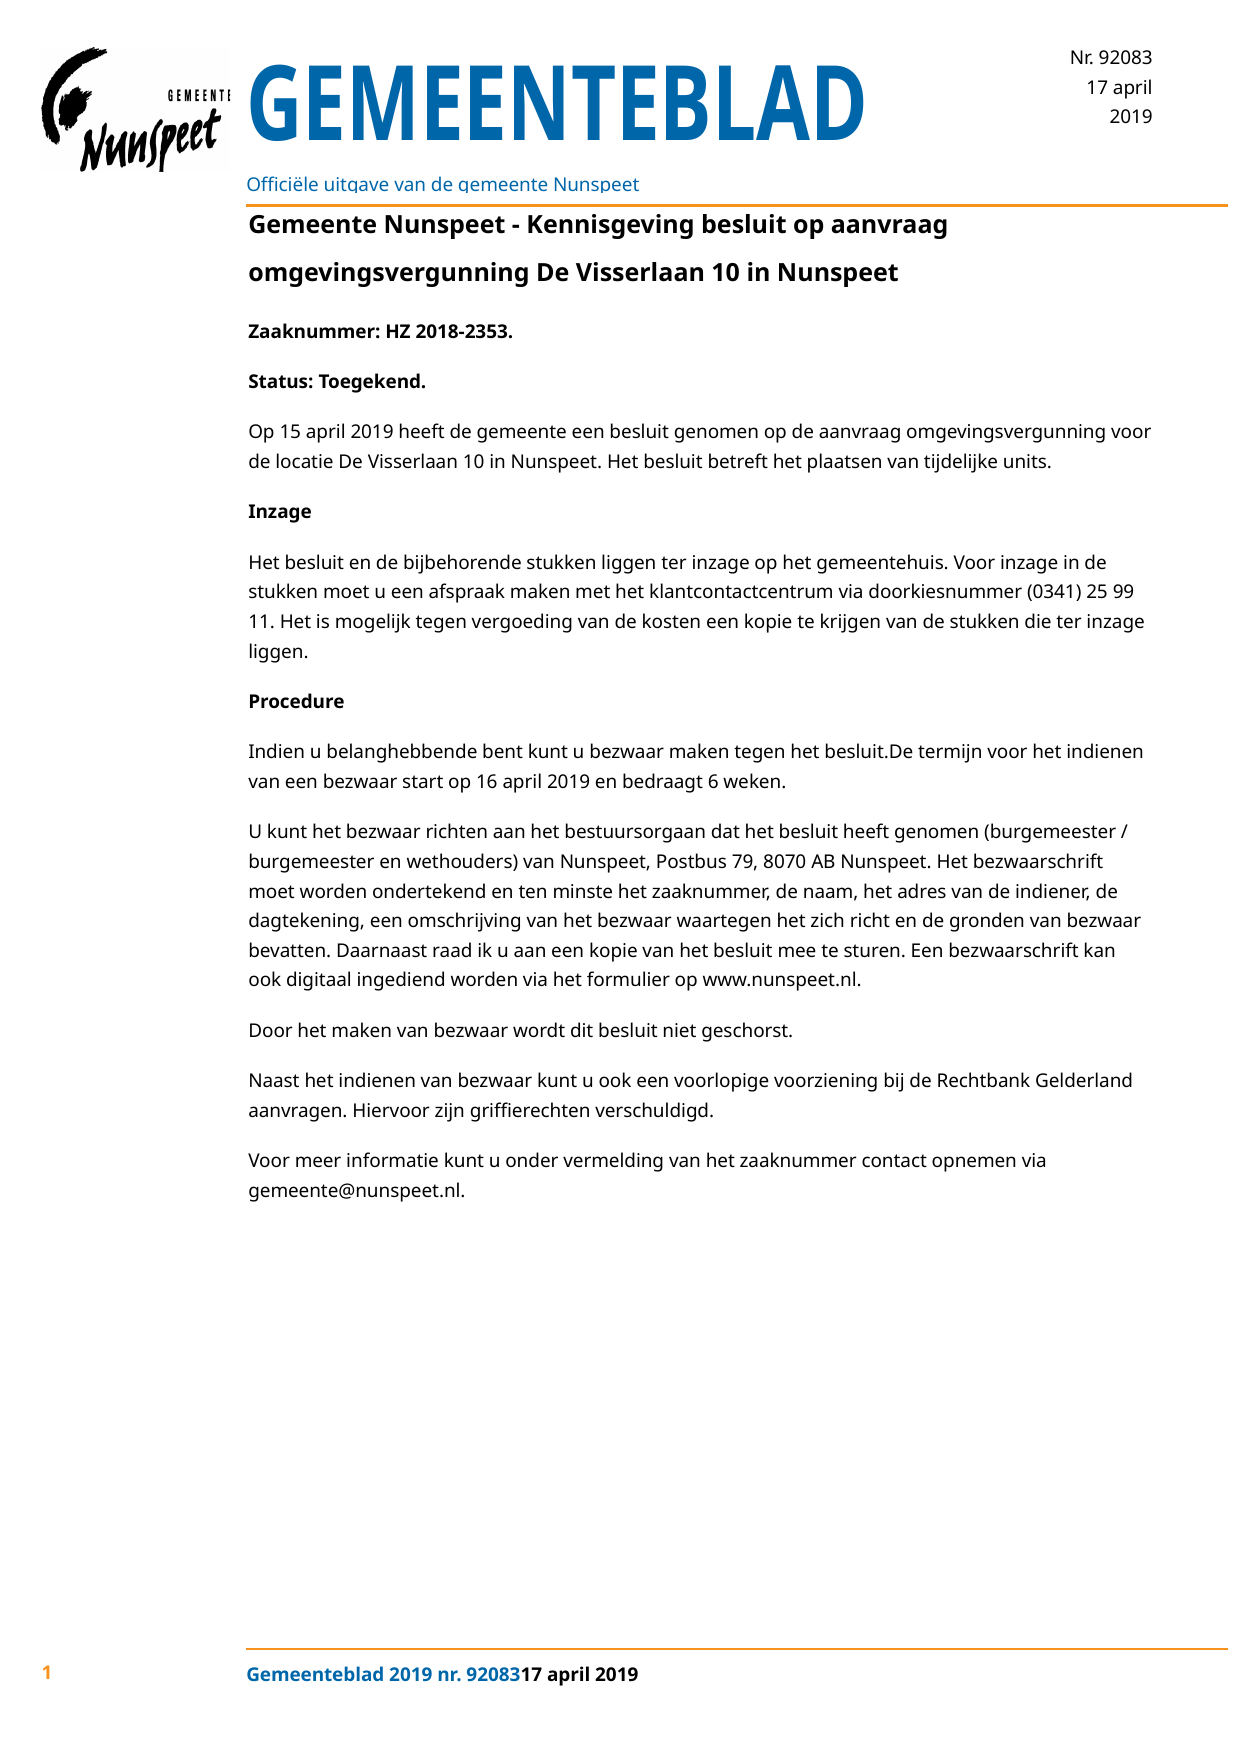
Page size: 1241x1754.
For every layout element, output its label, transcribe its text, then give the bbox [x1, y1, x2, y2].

text Op 15 april 2019 heeft de gemeente een besluit genomen op de aanvraag omgevingsvergunning voor de locatie De Visserlaan 10 in Nunspeet. Het besluit betreft het plaatsen van tijdelijke units. [248, 419, 1152, 474]
text Gemeente Nunspeet - Kennisgeving besluit op aanvraag omgevingsvergunning De Visserlaan 10 in Nunspeet [248, 207, 1152, 288]
picture [41, 47, 231, 172]
text Naast het indienen van bezwaar kunt u ook een voorlopige voorziening bij de Rechtbank Gelderland aanvragen. Hiervoor zijn griffierechten verschuldigd. [248, 1067, 1152, 1123]
text Door het maken van bezwaar wordt dit besluit niet geschorst. [248, 1017, 1152, 1043]
text Procedure [248, 688, 1152, 714]
text Indien u belanghebbende bent kunt u bezwaar maken tegen het besluit.De termijn voor het indienen van een bezwaar start op 16 april 2019 en bedraagt 6 weken. [248, 739, 1152, 794]
text Inzage [248, 499, 1152, 524]
text Zaaknummer: HZ 2018-2353. [248, 318, 1152, 344]
text Status: Toegekend. [248, 368, 1152, 394]
text Het besluit en de bijbehorende stukken liggen ter inzage op het gemeentehuis. Voor inzage in de stukken moet u een afspraak maken met het klantcontactcentrum via doorkiesnummer (0341) 25 99 11. Het is mogelijk tegen vergoeding van de kosten een kopie te krijgen van de stukken die ter inzage liggen. [248, 549, 1152, 664]
text Voor meer informatie kunt u onder vermelding van het zaaknummer contact opnemen via gemeente@nunspeet.nl. [248, 1147, 1152, 1203]
text U kunt het bezwaar richten aan het bestuursorgaan dat het besluit heeft genomen (burgemeester / burgemeester en wethouders) van Nunspeet, Postbus 79, 8070 AB Nunspeet. Het bezwaarschrift moet worden ondertekend en ten minste het zaaknummer, de naam, het adres van de indiener, de dagtekening, een omschrijving van het bezwaar waartegen het zich richt en de gronden van bezwaar bevatten. Daarnaast raad ik u aan een kopie van het besluit mee te sturen. Een bezwaarschrift kan ook digitaal ingediend worden via het formulier op www.nunspeet.nl. [248, 819, 1152, 992]
